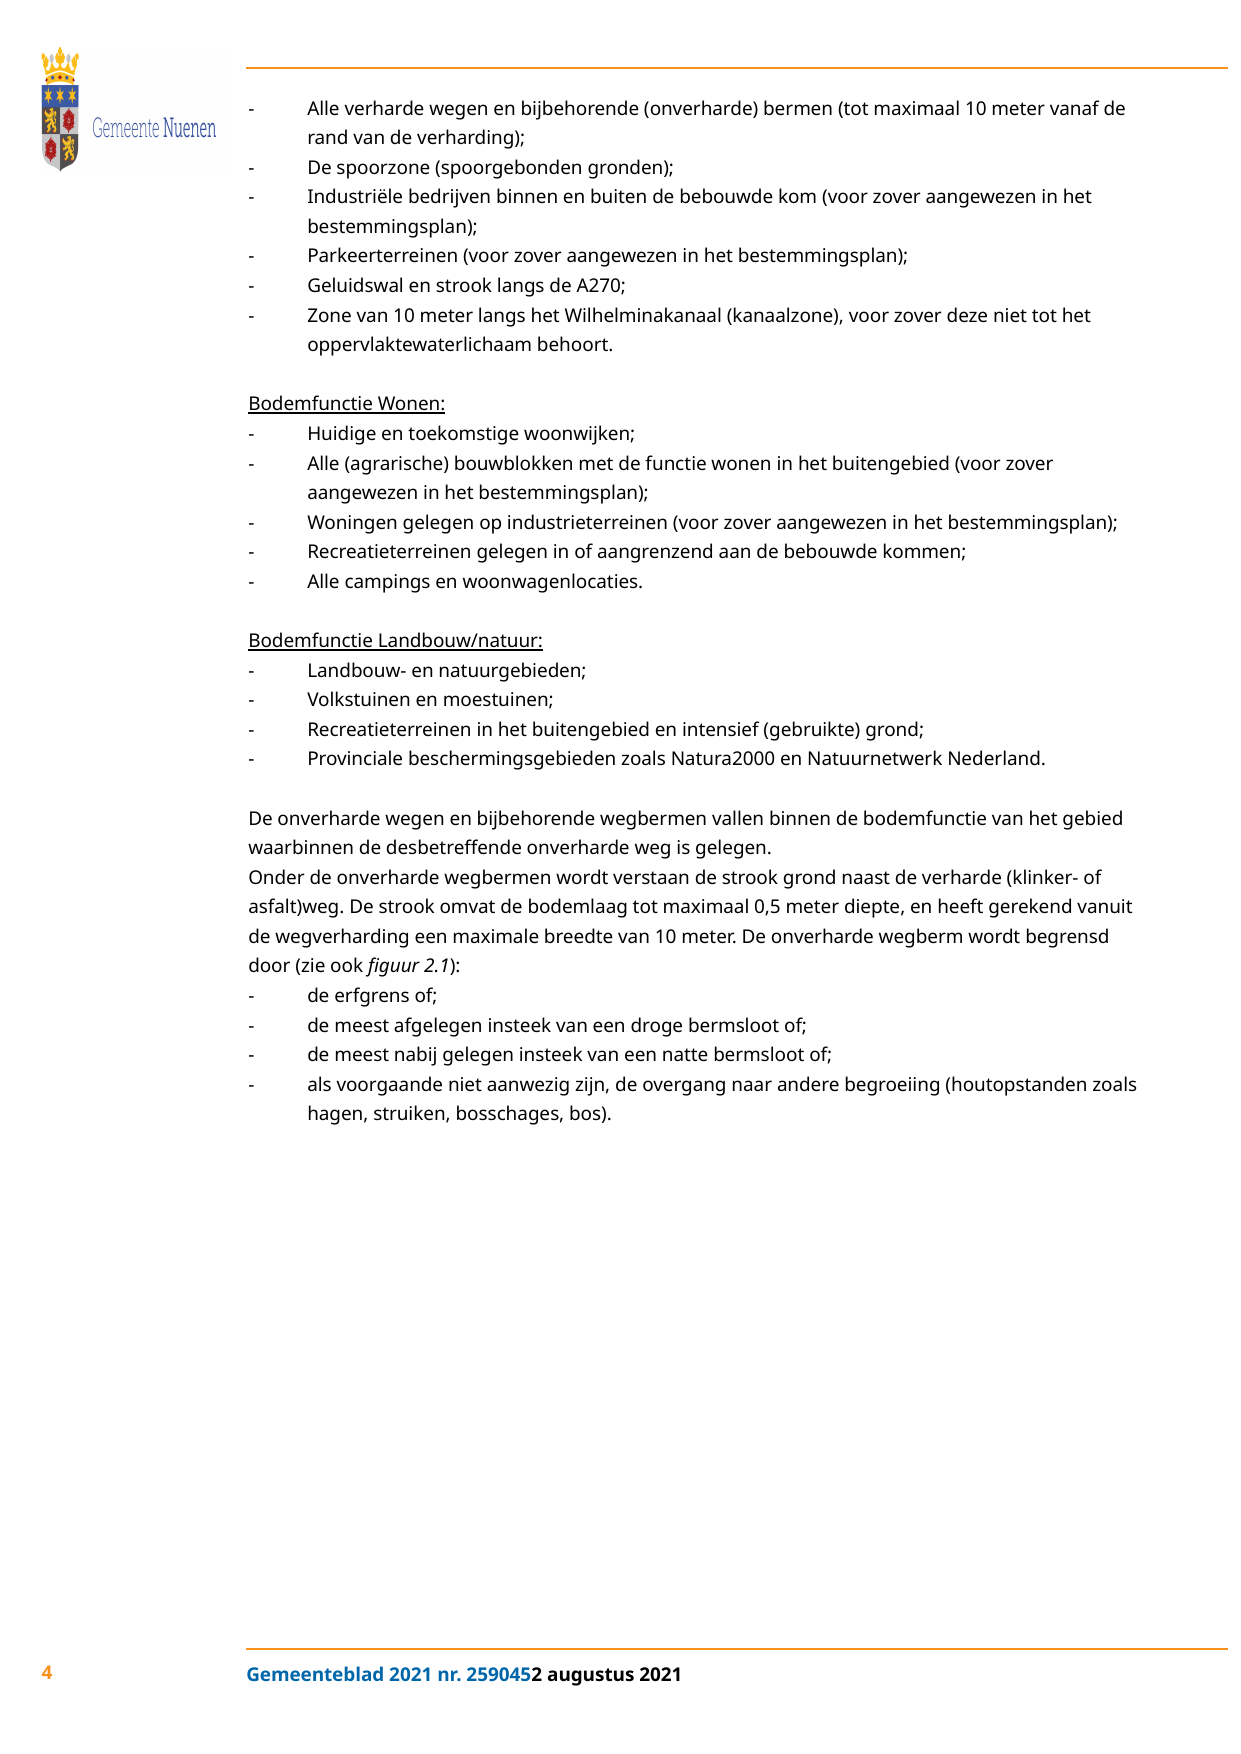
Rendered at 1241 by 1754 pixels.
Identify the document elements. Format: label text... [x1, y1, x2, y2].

list Alle campings en woonwagenlocaties. [248, 568, 1152, 594]
list Recreatieterreinen gelegen in of aangrenzend aan de bebouwde kommen; [248, 538, 1152, 564]
list Landbouw- en natuurgebieden; [248, 657, 1152, 683]
list de erfgrens of; [248, 982, 1152, 1008]
list Alle verharde wegen en bijbehorende (onverharde) bermen (tot maximaal 10 meter vanaf de rand van de verharding); [248, 95, 1152, 150]
list De spoorzone (spoorgebonden gronden); [248, 154, 1152, 180]
list Alle (agrarische) bouwblokken met de functie wonen in het buitengebied (voor zover aangewezen in het bestemmingsplan); [248, 450, 1152, 505]
text Onder de onverharde wegbermen wordt verstaan de strook grond naast de verharde (klinker- of asfalt)weg. De strook omvat de bodemlaag tot maximaal 0,5 meter diepte, en heeft gerekend vanuit de wegverharding een maximale breedte van 10 meter. De onverharde wegberm wordt begrensd door (zie ook figuur 2.1): [248, 864, 1152, 978]
list Huidige en toekomstige woonwijken; [248, 420, 1152, 446]
list als voorgaande niet aanwezig zijn, de overgang naar andere begroeiing (houtopstanden zoals hagen, struiken, bosschages, bos). [248, 1071, 1152, 1126]
text Bodemfunctie Landbouw/natuur: [248, 627, 1152, 653]
list Parkeerterreinen (voor zover aangewezen in het bestemmingsplan); [248, 243, 1152, 268]
text Bodemfunctie Wonen: [248, 391, 1152, 416]
list Recreatieterreinen in het buitengebied en intensief (gebruikte) grond; [248, 716, 1152, 742]
list Provinciale beschermingsgebieden zoals Natura2000 en Natuurnetwerk Nederland. [248, 746, 1152, 771]
list Woningen gelegen op industrieterreinen (voor zover aangewezen in het bestemmingsplan); [248, 509, 1152, 535]
list Geluidswal en strook langs de A270; [248, 272, 1152, 298]
list Volkstuinen en moestuinen; [248, 686, 1152, 712]
list Zone van 10 meter langs het Wilhelminakanaal (kanaalzone), voor zover deze niet tot het oppervlaktewaterlichaam behoort. [248, 302, 1152, 357]
text De onverharde wegen en bijbehorende wegbermen vallen binnen de bodemfunctie van het gebied waarbinnen de desbetreffende onverharde weg is gelegen. [248, 805, 1152, 860]
list de meest afgelegen insteek van een droge bermsloot of; [248, 1012, 1152, 1038]
list de meest nabij gelegen insteek van een natte bermsloot of; [248, 1041, 1152, 1067]
list Industriële bedrijven binnen en buiten de bebouwde kom (voor zover aangewezen in het bestemmingsplan); [248, 183, 1152, 239]
picture [41, 47, 231, 172]
